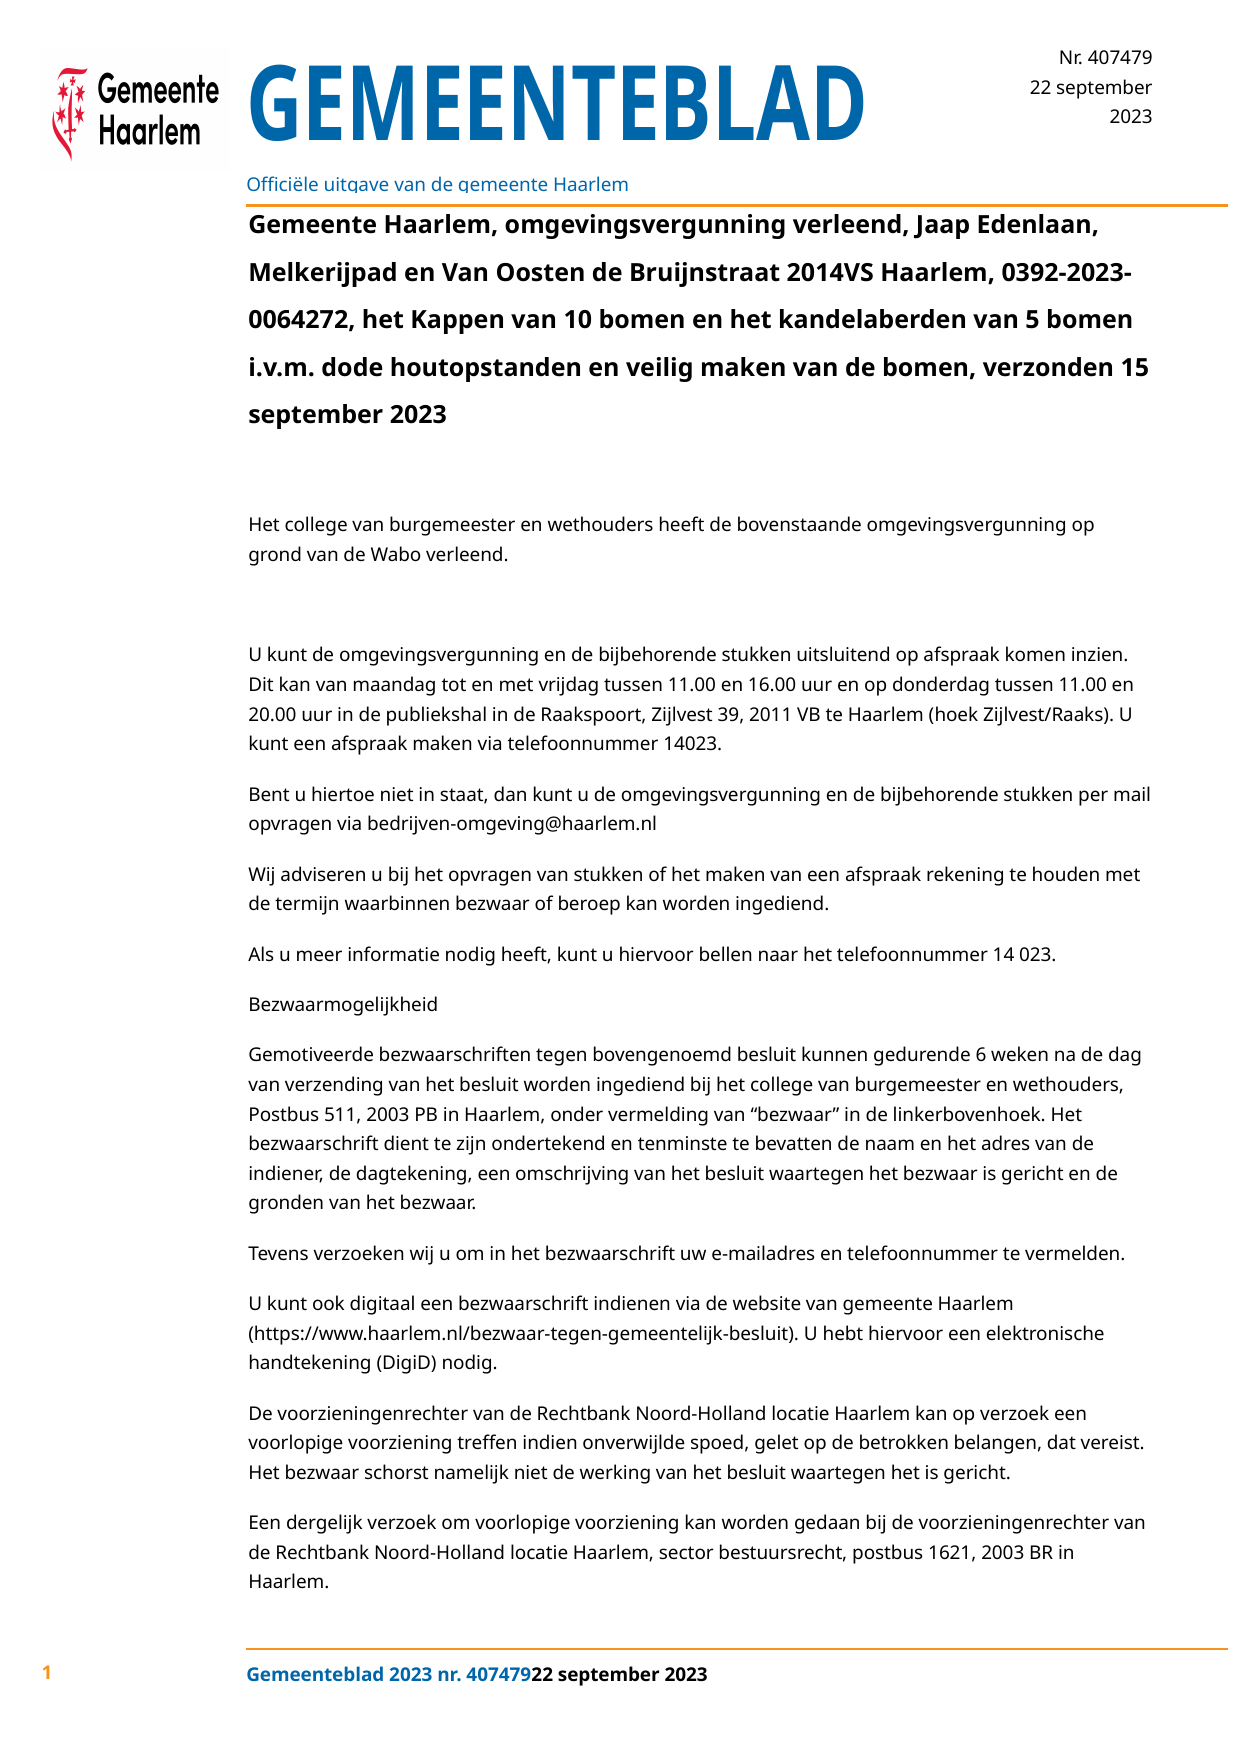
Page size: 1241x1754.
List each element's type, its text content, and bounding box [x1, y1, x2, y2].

text Als u meer informatie nodig heeft, kunt u hiervoor bellen naar het telefoonnummer 14 023. [248, 941, 1152, 966]
picture [41, 47, 231, 172]
text Bent u hiertoe niet in staat, dan kunt u de omgevingsvergunning en de bijbehorende stukken per mail opvragen via bedrijven-omgeving@haarlem.nl [248, 781, 1152, 836]
text Een dergelijk verzoek om voorlopige voorziening kan worden gedaan bij de voorzieningenrechter van de Rechtbank Noord-Holland locatie Haarlem, sector bestuursrecht, postbus 1621, 2003 BR in Haarlem. [248, 1509, 1152, 1594]
text Wij adviseren u bij het opvragen van stukken of het maken van een afspraak rekening te houden met de termijn waarbinnen bezwaar of beroep kan worden ingediend. [248, 861, 1152, 916]
text Gemeente Haarlem, omgevingsvergunning verleend, Jaap Edenlaan, Melkerijpad en Van Oosten de Bruijnstraat 2014VS Haarlem, 0392-2023-0064272, het Kappen van 10 bomen en het kandelaberden van 5 bomen i.v.m. dode houtopstanden en veilig maken van de bomen, verzonden 15 september 2023 [248, 207, 1152, 431]
text U kunt ook digitaal een bezwaarschrift indienen via de website van gemeente Haarlem (https://www.haarlem.nl/bezwaar-tegen-gemeentelijk-besluit). U hebt hiervoor een elektronische handtekening (DigiD) nodig. [248, 1290, 1152, 1375]
text Het college van burgemeester en wethouders heeft de bovenstaande omgevingsvergunning op grond van de Wabo verleend. [248, 511, 1152, 566]
text Tevens verzoeken wij u om in het bezwaarschrift uw e-mailadres en telefoonnummer te vermelden. [248, 1240, 1152, 1266]
text Bezwaarmogelijkheid [248, 991, 1152, 1017]
text De voorzieningenrechter van de Rechtbank Noord-Holland locatie Haarlem kan op verzoek een voorlopige voorziening treffen indien onverwijlde spoed, gelet op de betrokken belangen, dat vereist. Het bezwaar schorst namelijk niet de werking van het besluit waartegen het is gericht. [248, 1400, 1152, 1485]
text Gemotiveerde bezwaarschriften tegen bovengenoemd besluit kunnen gedurende 6 weken na de dag van verzending van het besluit worden ingediend bij het college van burgemeester en wethouders, Postbus 511, 2003 PB in Haarlem, onder vermelding van “bezwaar” in de linkerbovenhoek. Het bezwaarschrift dient te zijn ondertekend en tenminste te bevatten de naam en het adres van de indiener, de dagtekening, een omschrijving van het besluit waartegen het bezwaar is gericht en de gronden van het bezwaar. [248, 1042, 1152, 1215]
text U kunt de omgevingsvergunning en de bijbehorende stukken uitsluitend op afspraak komen inzien. Dit kan van maandag tot en met vrijdag tussen 11.00 en 16.00 uur en op donderdag tussen 11.00 en 20.00 uur in de publiekshal in de Raakspoort, Zijlvest 39, 2011 VB te Haarlem (hoek Zijlvest/Raaks). U kunt een afspraak maken via telefoonnummer 14023. [248, 642, 1152, 756]
